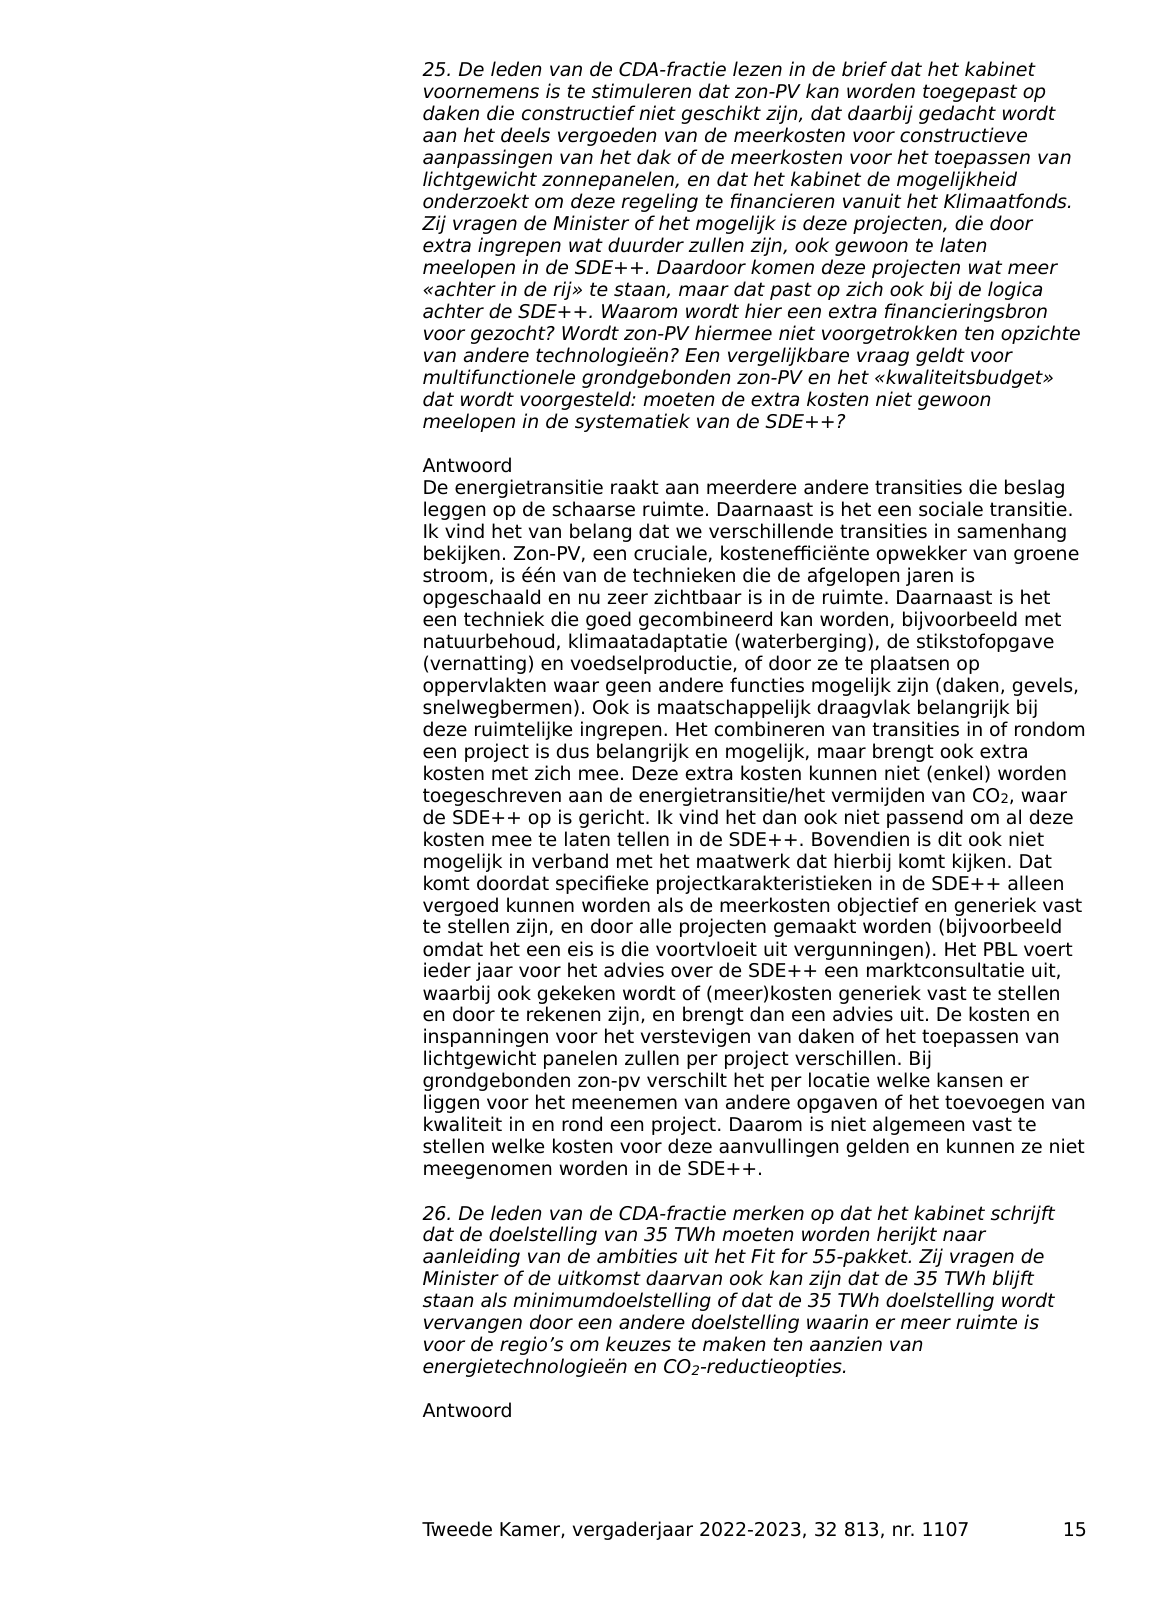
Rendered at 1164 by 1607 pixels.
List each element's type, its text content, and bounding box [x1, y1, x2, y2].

text Antwoord [422, 1400, 1087, 1422]
text 26. De leden van de CDA-fractie merken op dat het kabinet schrijft dat de doelstelling van 35 TWh moeten worden herijkt naar aanleiding van de ambities uit het Fit for 55-pakket. Zij vragen de Minister of de uitkomst daarvan ook kan zijn dat de 35 TWh blijft staan als minimumdoelstelling of dat de 35 TWh doelstelling wordt vervangen door een andere doelstelling waarin er meer ruimte is voor de regio’s om keuzes te maken ten aanzien van energietechnologieën en CO2-reductieopties. [422, 1202, 1087, 1378]
text Antwoord [422, 455, 1087, 477]
text 25. De leden van de CDA-fractie lezen in de brief dat het kabinet voornemens is te stimuleren dat zon-PV kan worden toegepast op daken die constructief niet geschikt zijn, dat daarbij gedacht wordt aan het deels vergoeden van de meerkosten voor constructieve aanpassingen van het dak of de meerkosten voor het toepassen van lichtgewicht zonnepanelen, en dat het kabinet de mogelijkheid onderzoekt om deze regeling te financieren vanuit het Klimaatfonds. Zij vragen de Minister of het mogelijk is deze projecten, die door extra ingrepen wat duurder zullen zijn, ook gewoon te laten meelopen in de SDE++. Daardoor komen deze projecten wat meer «achter in de rij» te staan, maar dat past op zich ook bij de logica achter de SDE++. Waarom wordt hier een extra financieringsbron voor gezocht? Wordt zon-PV hiermee niet voorgetrokken ten opzichte van andere technologieën? Een vergelijkbare vraag geldt voor multifunctionele grondgebonden zon-PV en het «kwaliteitsbudget» dat wordt voorgesteld: moeten de extra kosten niet gewoon meelopen in de systematiek van de SDE++? [422, 59, 1087, 433]
text De energietransitie raakt aan meerdere andere transities die beslag leggen op de schaarse ruimte. Daarnaast is het een sociale transitie. Ik vind het van belang dat we verschillende transities in samenhang bekijken. Zon-PV, een cruciale, kostenefficiënte opwekker van groene stroom, is één van de technieken die de afgelopen jaren is opgeschaald en nu zeer zichtbaar is in de ruimte. Daarnaast is het een techniek die goed gecombineerd kan worden, bijvoorbeeld met natuurbehoud, klimaatadaptatie (waterberging), de stikstofopgave (vernatting) en voedselproductie, of door ze te plaatsen op oppervlakten waar geen andere functies mogelijk zijn (daken, gevels, snelwegbermen). Ook is maatschappelijk draagvlak belangrijk bij deze ruimtelijke ingrepen. Het combineren van transities in of rondom een project is dus belangrijk en mogelijk, maar brengt ook extra kosten met zich mee. Deze extra kosten kunnen niet (enkel) worden toegeschreven aan de energietransitie/het vermijden van CO2, waar de SDE++ op is gericht. Ik vind het dan ook niet passend om al deze kosten mee te laten tellen in de SDE++. Bovendien is dit ook niet mogelijk in verband met het maatwerk dat hierbij komt kijken. Dat komt doordat specifieke projectkarakteristieken in de SDE++ alleen vergoed kunnen worden als de meerkosten objectief en generiek vast te stellen zijn, en door alle projecten gemaakt worden (bijvoorbeeld omdat het een eis is die voortvloeit uit vergunningen). Het PBL voert ieder jaar voor het advies over de SDE++ een marktconsultatie uit, waarbij ook gekeken wordt of (meer)kosten generiek vast te stellen en door te rekenen zijn, en brengt dan een advies uit. De kosten en inspanningen voor het verstevigen van daken of het toepassen van lichtgewicht panelen zullen per project verschillen. Bij grondgebonden zon-pv verschilt het per locatie welke kansen er liggen voor het meenemen van andere opgaven of het toevoegen van kwaliteit in en rond een project. Daarom is niet algemeen vast te stellen welke kosten voor deze aanvullingen gelden en kunnen ze niet meegenomen worden in de SDE++. [422, 477, 1087, 1180]
